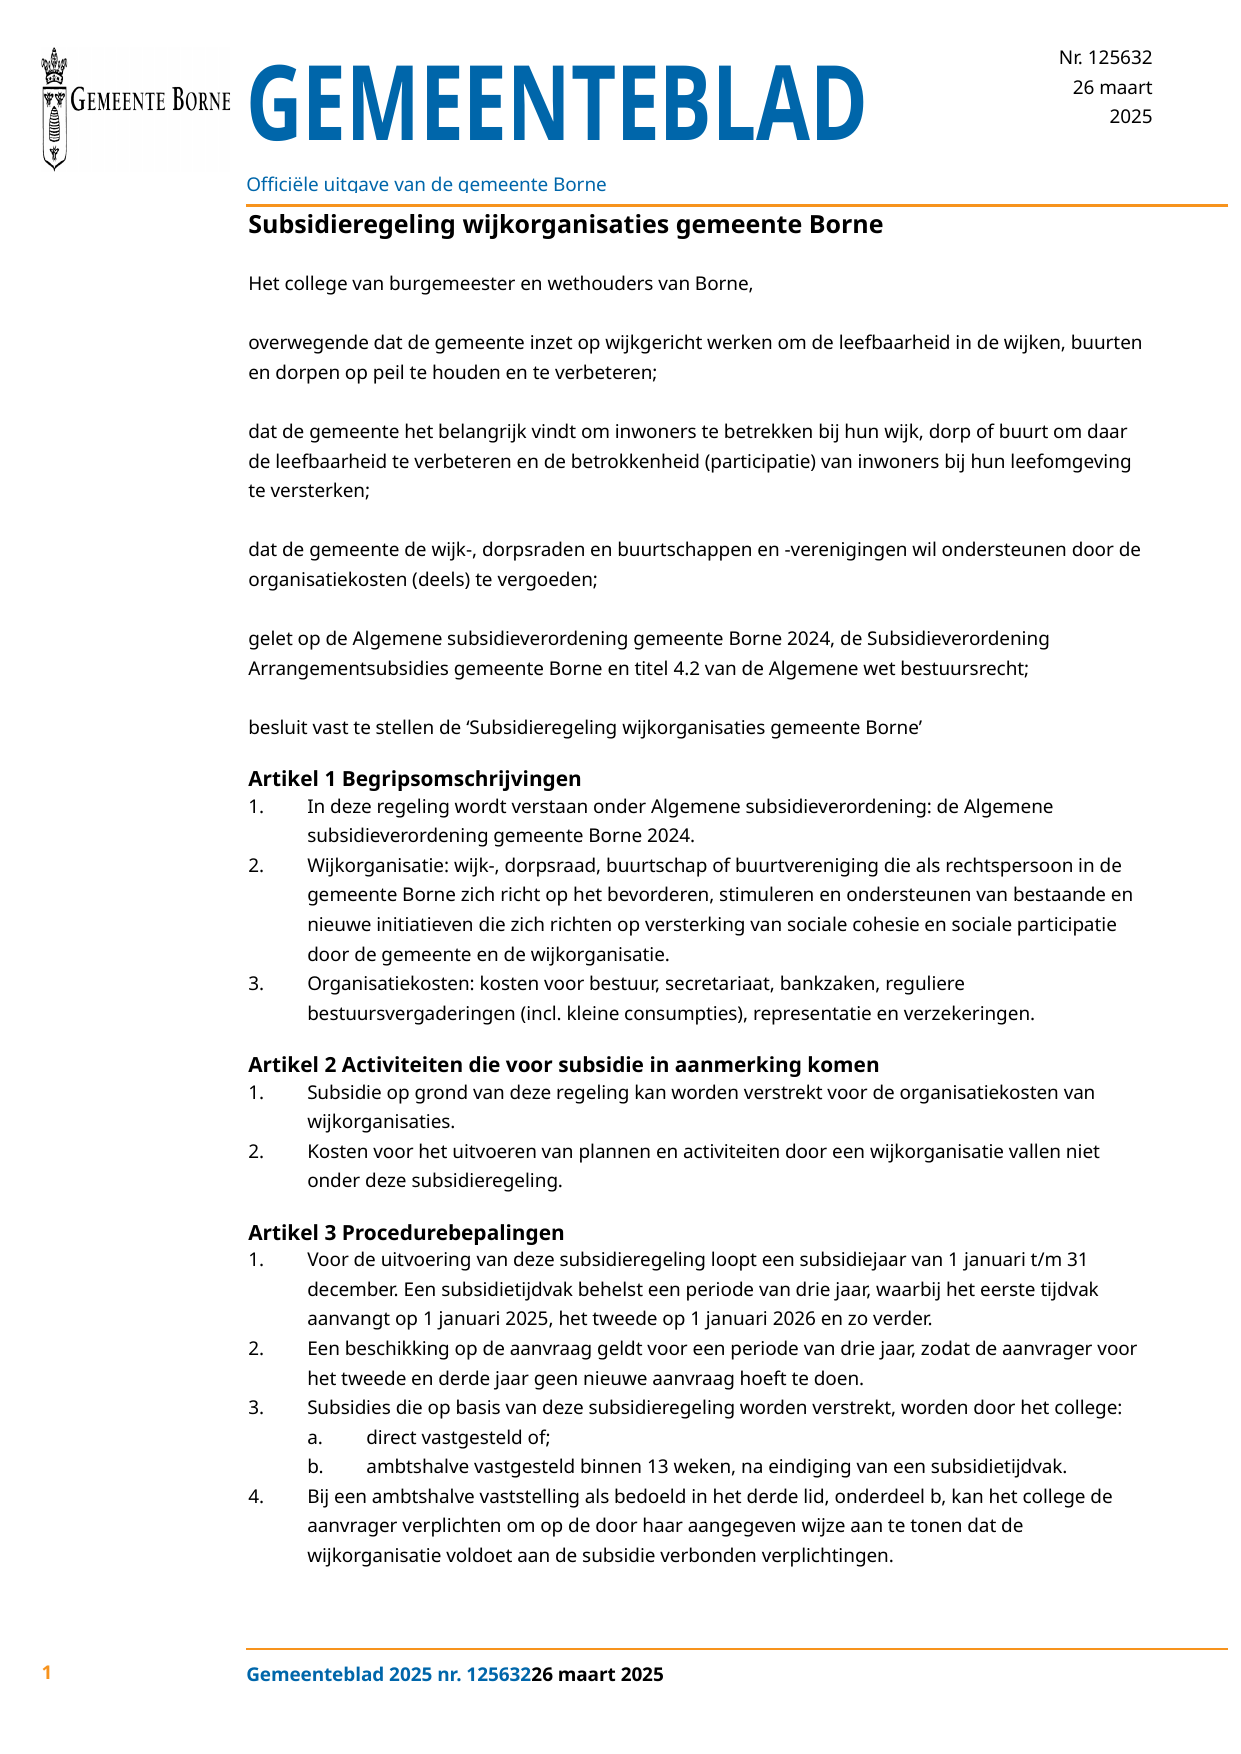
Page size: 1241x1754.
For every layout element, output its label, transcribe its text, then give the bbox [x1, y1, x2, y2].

list In deze regeling wordt verstaan onder Algemene subsidieverordening: de Algemene subsidieverordening gemeente Borne 2024. [248, 793, 1152, 848]
list Wijkorganisatie: wijk-, dorpsraad, buurtschap of buurtvereniging die als rechtspersoon in de gemeente Borne zich richt op het bevorderen, stimuleren en ondersteunen van bestaande en nieuwe initiatieven die zich richten op versterking van sociale cohesie en sociale participatie door de gemeente en de wijkorganisatie. [248, 852, 1152, 967]
list direct vastgesteld of; [307, 1424, 1152, 1450]
text besluit vast te stellen de ‘Subsidieregeling wijkorganisaties gemeente Borne’ [248, 714, 1152, 740]
text dat de gemeente de wijk-, dorpsraden en buurtschappen en -verenigingen wil ondersteunen door de organisatiekosten (deels) te vergoeden; [248, 537, 1152, 592]
text gelet op de Algemene subsidieverordening gemeente Borne 2024, de Subsidieverordening Arrangementsubsidies gemeente Borne en titel 4.2 van de Algemene wet bestuursrecht; [248, 625, 1152, 681]
list Subsidie op grond van deze regeling kan worden verstrekt voor de organisatiekosten van wijkorganisaties. [248, 1079, 1152, 1134]
list Bij een ambtshalve vaststelling als bedoeld in het derde lid, onderdeel b, kan het college de aanvrager verplichten om op de door haar aangegeven wijze aan te tonen dat de wijkorganisatie voldoet aan de subsidie verbonden verplichtingen. [248, 1483, 1152, 1568]
text Artikel 1 Begripsomschrijvingen [248, 764, 1152, 793]
text Het college van burgemeester en wethouders van Borne, [248, 270, 1152, 296]
text Subsidieregeling wijkorganisaties gemeente Borne [248, 207, 1152, 241]
text overwegende dat de gemeente inzet op wijkgericht werken om de leefbaarheid in de wijken, buurten en dorpen op peil te houden en te verbeteren; [248, 329, 1152, 385]
list Subsidies die op basis van deze subsidieregeling worden verstrekt, worden door het college: [248, 1394, 1152, 1420]
text dat de gemeente het belangrijk vindt om inwoners te betrekken bij hun wijk, dorp of buurt om daar de leefbaarheid te verbeteren en de betrokkenheid (participatie) van inwoners bij hun leefomgeving te versterken; [248, 418, 1152, 503]
list Organisatiekosten: kosten voor bestuur, secretariaat, bankzaken, reguliere bestuursvergaderingen (incl. kleine consumpties), representatie en verzekeringen. [248, 970, 1152, 1026]
list Een beschikking op de aanvraag geldt voor een periode van drie jaar, zodat de aanvrager voor het tweede en derde jaar geen nieuwe aanvraag hoeft te doen. [248, 1335, 1152, 1391]
list ambtshalve vastgesteld binnen 13 weken, na eindiging van een subsidietijdvak. [307, 1453, 1152, 1479]
picture [41, 47, 231, 172]
text Artikel 3 Procedurebepalingen [248, 1218, 1152, 1246]
text Artikel 2 Activiteiten die voor subsidie in aanmerking komen [248, 1050, 1152, 1079]
list Voor de uitvoering van deze subsidieregeling loopt een subsidiejaar van 1 januari t/m 31 december. Een subsidietijdvak behelst een periode van drie jaar, waarbij het eerste tijdvak aanvangt op 1 januari 2025, het tweede op 1 januari 2026 en zo verder. [248, 1246, 1152, 1331]
list Kosten voor het uitvoeren van plannen en activiteiten door een wijkorganisatie vallen niet onder deze subsidieregeling. [248, 1138, 1152, 1193]
